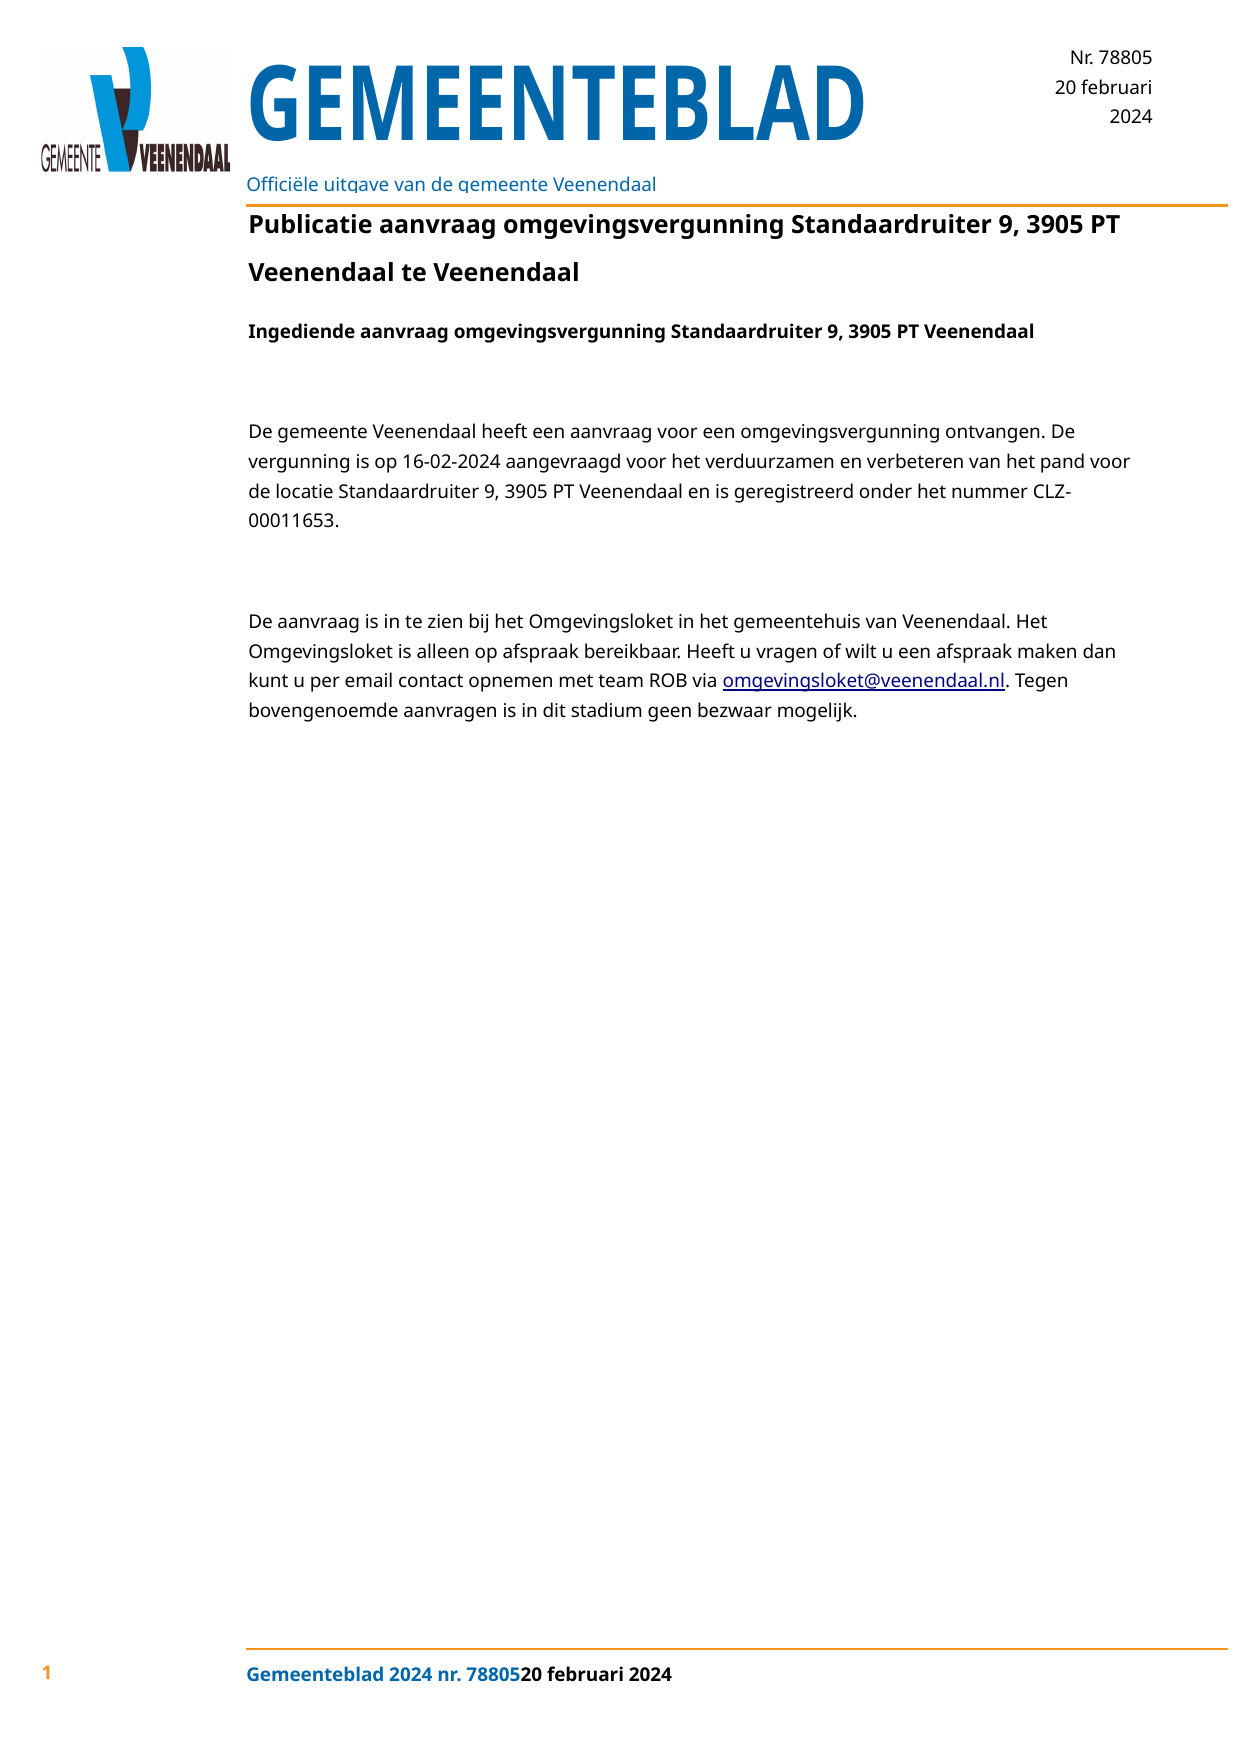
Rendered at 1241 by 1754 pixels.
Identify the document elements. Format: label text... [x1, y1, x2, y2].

text De gemeente Veenendaal heeft een aanvraag voor een omgevingsvergunning ontvangen. De vergunning is op 16-02-2024 aangevraagd voor het verduurzamen en verbeteren van het pand voor de locatie Standaardruiter 9, 3905 PT Veenendaal en is geregistreerd onder het nummer CLZ-00011653. [248, 419, 1152, 533]
text De aanvraag is in te zien bij het Omgevingsloket in het gemeentehuis van Veenendaal. Het Omgevingsloket is alleen op afspraak bereikbaar. Heeft u vragen of wilt u een afspraak maken dan kunt u per email contact opnemen met team ROB via omgevingsloket@veenendaal.nl. Tegen bovengenoemde aanvragen is in dit stadium geen bezwaar mogelijk. [248, 608, 1152, 723]
picture [41, 47, 130, 172]
text Ingediende aanvraag omgevingsvergunning Standaardruiter 9, 3905 PT Veenendaal [248, 318, 1152, 344]
picture [123, 47, 231, 172]
text Publicatie aanvraag omgevingsvergunning Standaardruiter 9, 3905 PT Veenendaal te Veenendaal [248, 207, 1152, 288]
